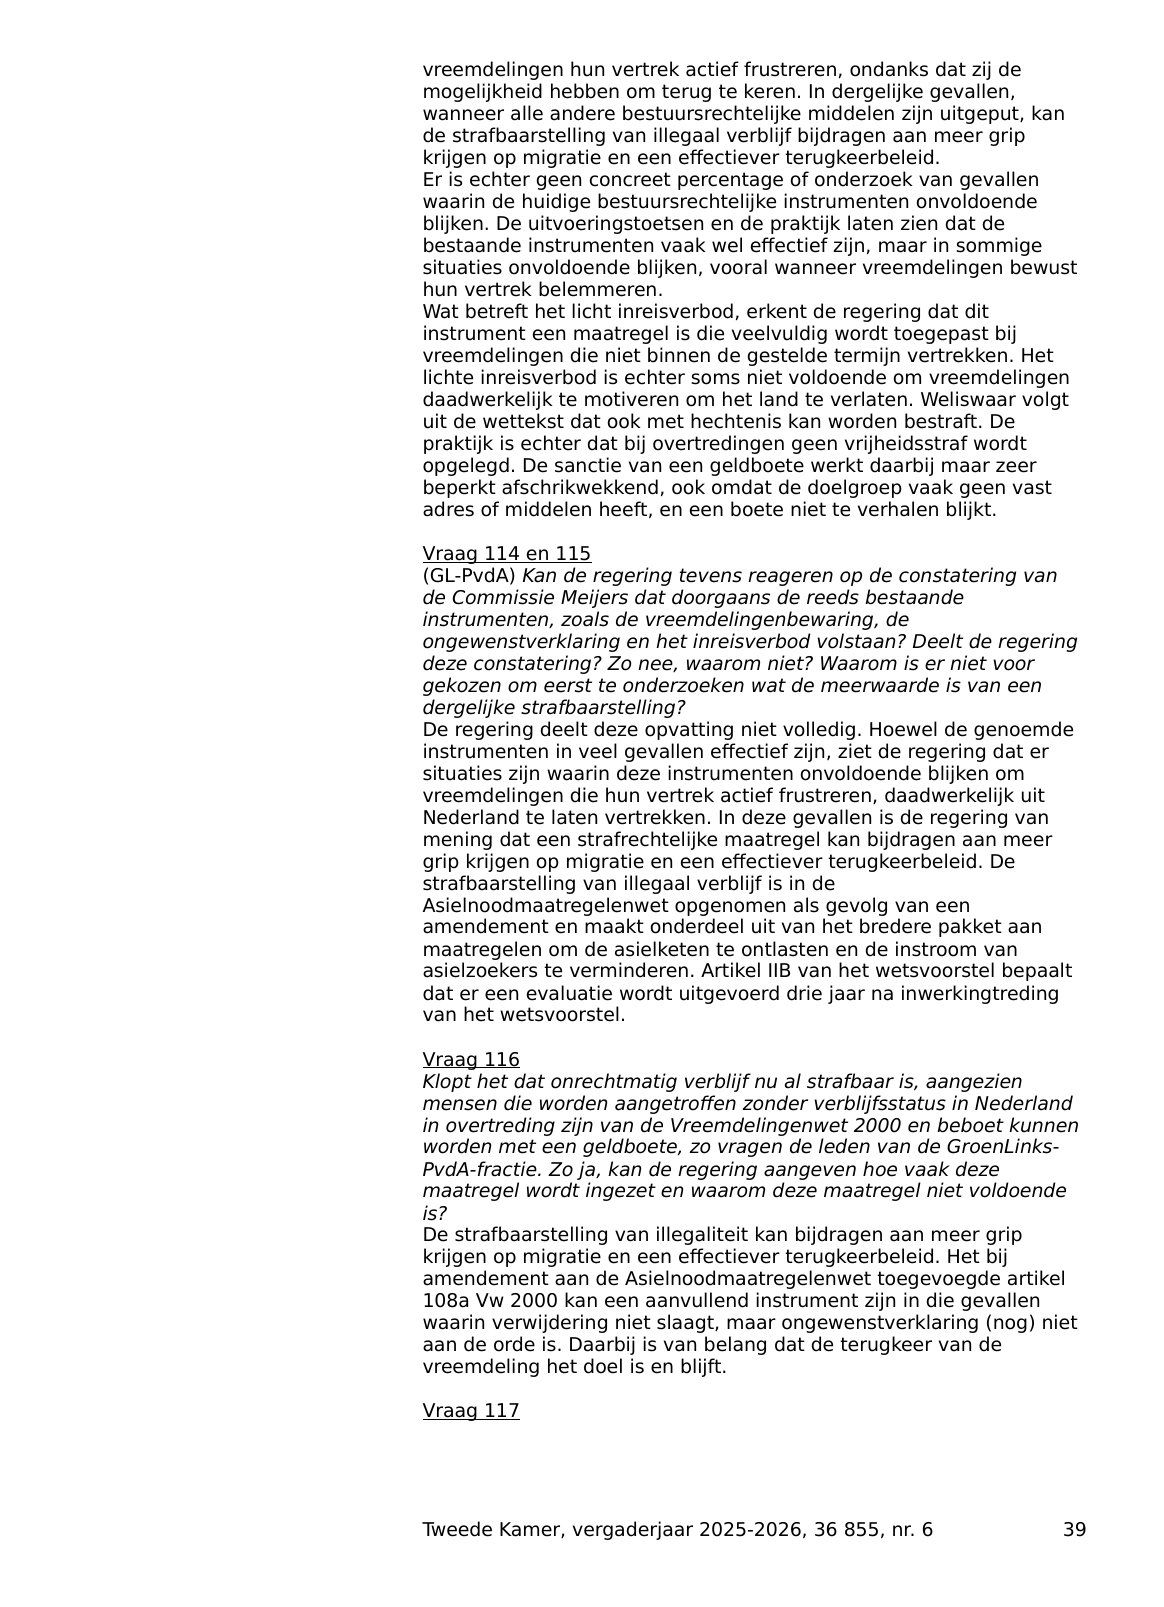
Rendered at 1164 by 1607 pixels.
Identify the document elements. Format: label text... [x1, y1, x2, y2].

text Vraag 116 [422, 1048, 1087, 1071]
text De regering deelt deze opvatting niet volledig. Hoewel de genoemde instrumenten in veel gevallen effectief zijn, ziet de regering dat er situaties zijn waarin deze instrumenten onvoldoende blijken om vreemdelingen die hun vertrek actief frustreren, daadwerkelijk uit Nederland te laten vertrekken. In deze gevallen is de regering van mening dat een strafrechtelijke maatregel kan bijdragen aan meer grip krijgen op migratie en een effectiever terugkeerbeleid. De strafbaarstelling van illegaal verblijf is in de Asielnoodmaatregelenwet opgenomen als gevolg van een amendement en maakt onderdeel uit van het bredere pakket aan maatregelen om de asielketen te ontlasten en de instroom van asielzoekers te verminderen. Artikel IIB van het wetsvoorstel bepaalt dat er een evaluatie wordt uitgevoerd drie jaar na inwerkingtreding van het wetsvoorstel. [422, 719, 1087, 1026]
text De strafbaarstelling van illegaliteit kan bijdragen aan meer grip krijgen op migratie en een effectiever terugkeerbeleid. Het bij amendement aan de Asielnoodmaatregelenwet toegevoegde artikel 108a Vw 2000 kan een aanvullend instrument zijn in die gevallen waarin verwijdering niet slaagt, maar ongewenstverklaring (nog) niet aan de orde is. Daarbij is van belang dat de terugkeer van de vreemdeling het doel is en blijft. [422, 1224, 1087, 1378]
text Er is echter geen concreet percentage of onderzoek van gevallen waarin de huidige bestuursrechtelijke instrumenten onvoldoende blijken. De uitvoeringstoetsen en de praktijk laten zien dat de bestaande instrumenten vaak wel effectief zijn, maar in sommige situaties onvoldoende blijken, vooral wanneer vreemdelingen bewust hun vertrek belemmeren. [422, 169, 1087, 301]
text vreemdelingen hun vertrek actief frustreren, ondanks dat zij de mogelijkheid hebben om terug te keren. In dergelijke gevallen, wanneer alle andere bestuursrechtelijke middelen zijn uitgeput, kan de strafbaarstelling van illegaal verblijf bijdragen aan meer grip krijgen op migratie en een effectiever terugkeerbeleid. [422, 59, 1087, 169]
text (GL-PvdA) Kan de regering tevens reageren op de constatering van de Commissie Meijers dat doorgaans de reeds bestaande instrumenten, zoals de vreemdelingenbewaring, de ongewenstverklaring en het inreisverbod volstaan? Deelt de regering deze constatering? Zo nee, waarom niet? Waarom is er niet voor gekozen om eerst te onderzoeken wat de meerwaarde is van een dergelijke strafbaarstelling? [422, 565, 1087, 719]
text Vraag 114 en 115 [422, 543, 1087, 565]
text Klopt het dat onrechtmatig verblijf nu al strafbaar is, aangezien mensen die worden aangetroffen zonder verblijfsstatus in Nederland in overtreding zijn van de Vreemdelingenwet 2000 en beboet kunnen worden met een geldboete, zo vragen de leden van de GroenLinks-PvdA-fractie. Zo ja, kan de regering aangeven hoe vaak deze maatregel wordt ingezet en waarom deze maatregel niet voldoende is? [422, 1071, 1087, 1224]
text Vraag 117 [422, 1400, 1087, 1422]
text Wat betreft het licht inreisverbod, erkent de regering dat dit instrument een maatregel is die veelvuldig wordt toegepast bij vreemdelingen die niet binnen de gestelde termijn vertrekken. Het lichte inreisverbod is echter soms niet voldoende om vreemdelingen daadwerkelijk te motiveren om het land te verlaten. Weliswaar volgt uit de wettekst dat ook met hechtenis kan worden bestraft. De praktijk is echter dat bij overtredingen geen vrijheidsstraf wordt opgelegd. De sanctie van een geldboete werkt daarbij maar zeer beperkt afschrikwekkend, ook omdat de doelgroep vaak geen vast adres of middelen heeft, en een boete niet te verhalen blijkt. [422, 301, 1087, 521]
